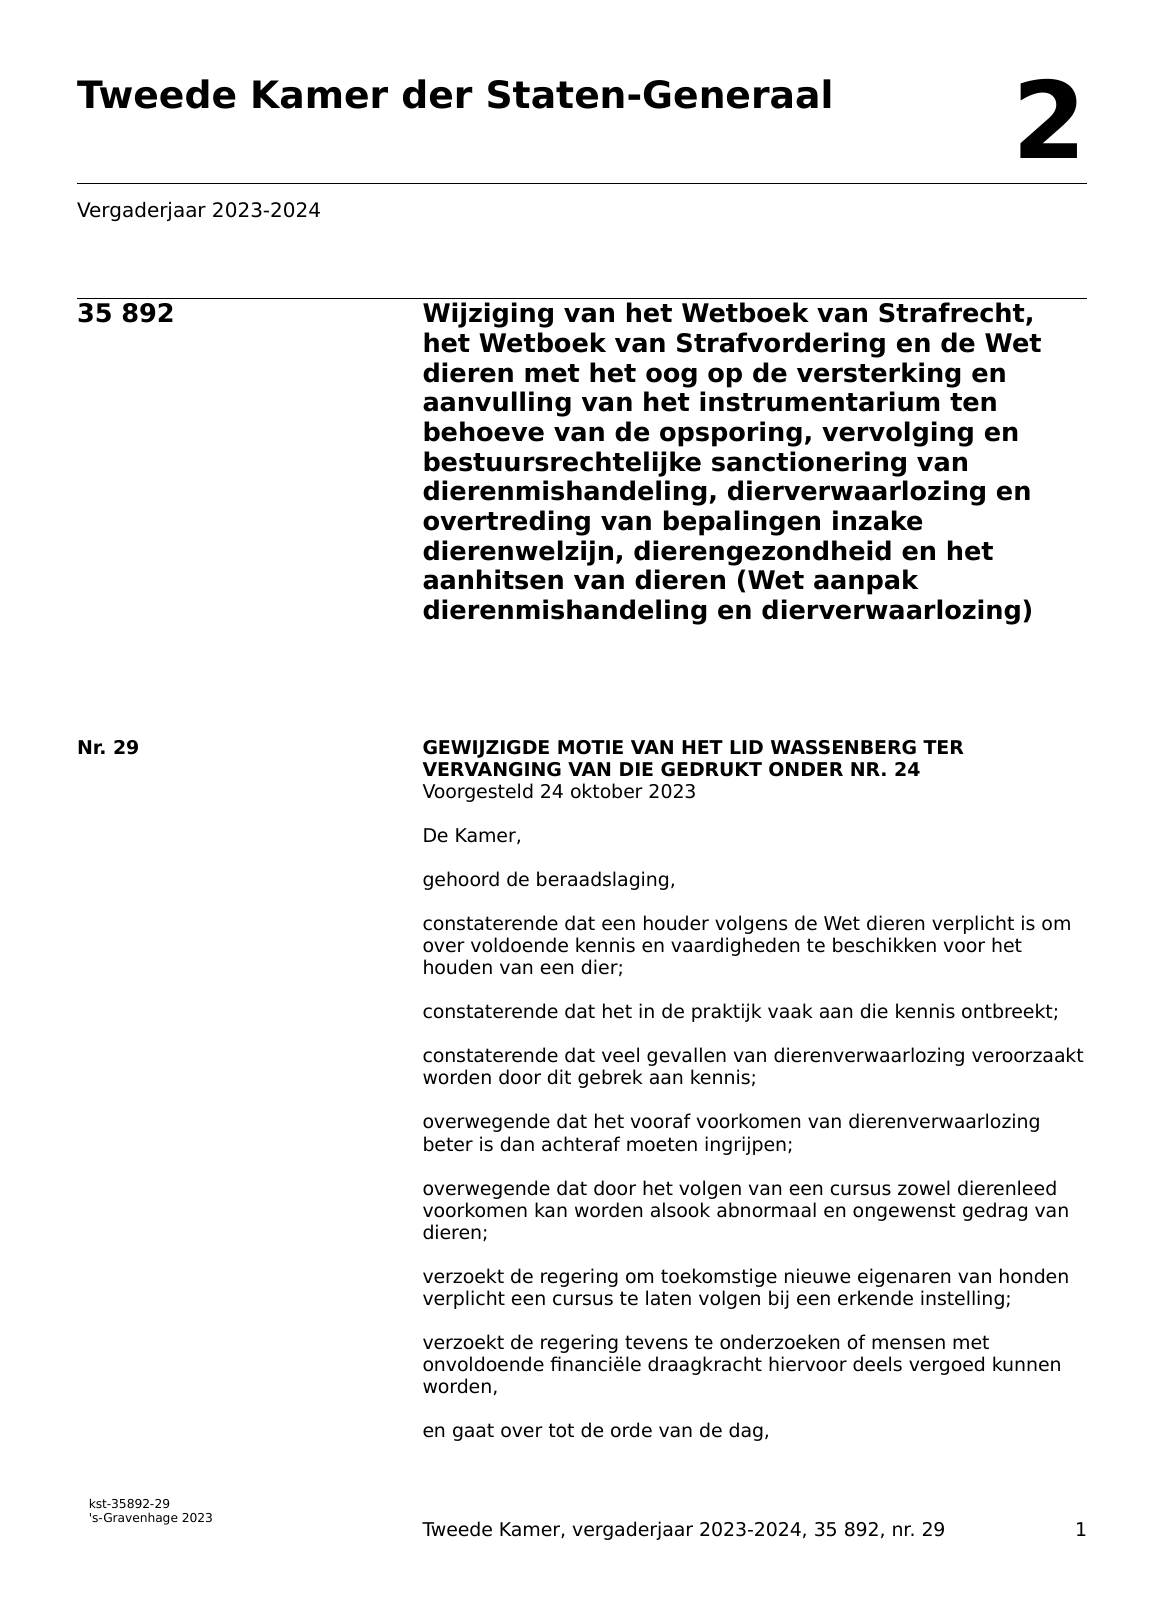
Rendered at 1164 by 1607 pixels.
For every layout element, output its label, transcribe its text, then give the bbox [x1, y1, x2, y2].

text constaterende dat een houder volgens de Wet dieren verplicht is om over voldoende kennis en vaardigheden te beschikken voor het houden van een dier; [422, 913, 1087, 979]
text overwegende dat het vooraf voorkomen van dierenverwaarlozing beter is dan achteraf moeten ingrijpen; [422, 1111, 1087, 1155]
text constaterende dat veel gevallen van dierenverwaarlozing veroorzaakt worden door dit gebrek aan kennis; [422, 1045, 1087, 1089]
text Voorgesteld 24 oktober 2023 [422, 781, 1087, 802]
text constaterende dat het in de praktijk vaak aan die kennis ontbreekt; [422, 1001, 1087, 1023]
table_cell Vergaderjaar 2023-2024 [77, 184, 1087, 298]
text 's-Gravenhage 2023 [88, 1511, 323, 1525]
text en gaat over tot de orde van de dag, [422, 1420, 1087, 1442]
table_header 2 [886, 59, 1087, 183]
text gehoord de beraadslaging, [422, 869, 1087, 891]
table_header Tweede Kamer der Staten-Generaal [77, 59, 886, 183]
text overwegende dat door het volgen van een cursus zowel dierenleed voorkomen kan worden alsook abnormaal en ongewenst gedrag van dieren; [422, 1178, 1087, 1243]
text verzoekt de regering tevens te onderzoeken of mensen met onvoldoende financiële draagkracht hiervoor deels vergoed kunnen worden, [422, 1332, 1087, 1398]
text De Kamer, [422, 825, 1087, 847]
subtitle 35 892 Wijziging van het Wetboek van Strafrecht, het Wetboek van Strafvordering en de Wet dieren met het oog op de versterking en aanvulling van het instrumentarium ten behoeve van de opsporing, vervolging en bestuursrechtelijke sanctionering van dierenmishandeling, dierverwaarlozing en overtreding van bepalingen inzake dierenwelzijn, dierengezondheid en het aanhitsen van dieren (Wet aanpak dierenmishandeling en dierverwaarlozing) [77, 299, 1087, 626]
subtitle Nr. 29 GEWIJZIGDE MOTIE VAN HET LID WASSENBERG TER VERVANGING VAN DIE GEDRUKT ONDER NR. 24 [77, 737, 1087, 781]
text kst-35892-29 [88, 1497, 323, 1511]
text verzoekt de regering om toekomstige nieuwe eigenaren van honden verplicht een cursus te laten volgen bij een erkende instelling; [422, 1266, 1087, 1310]
